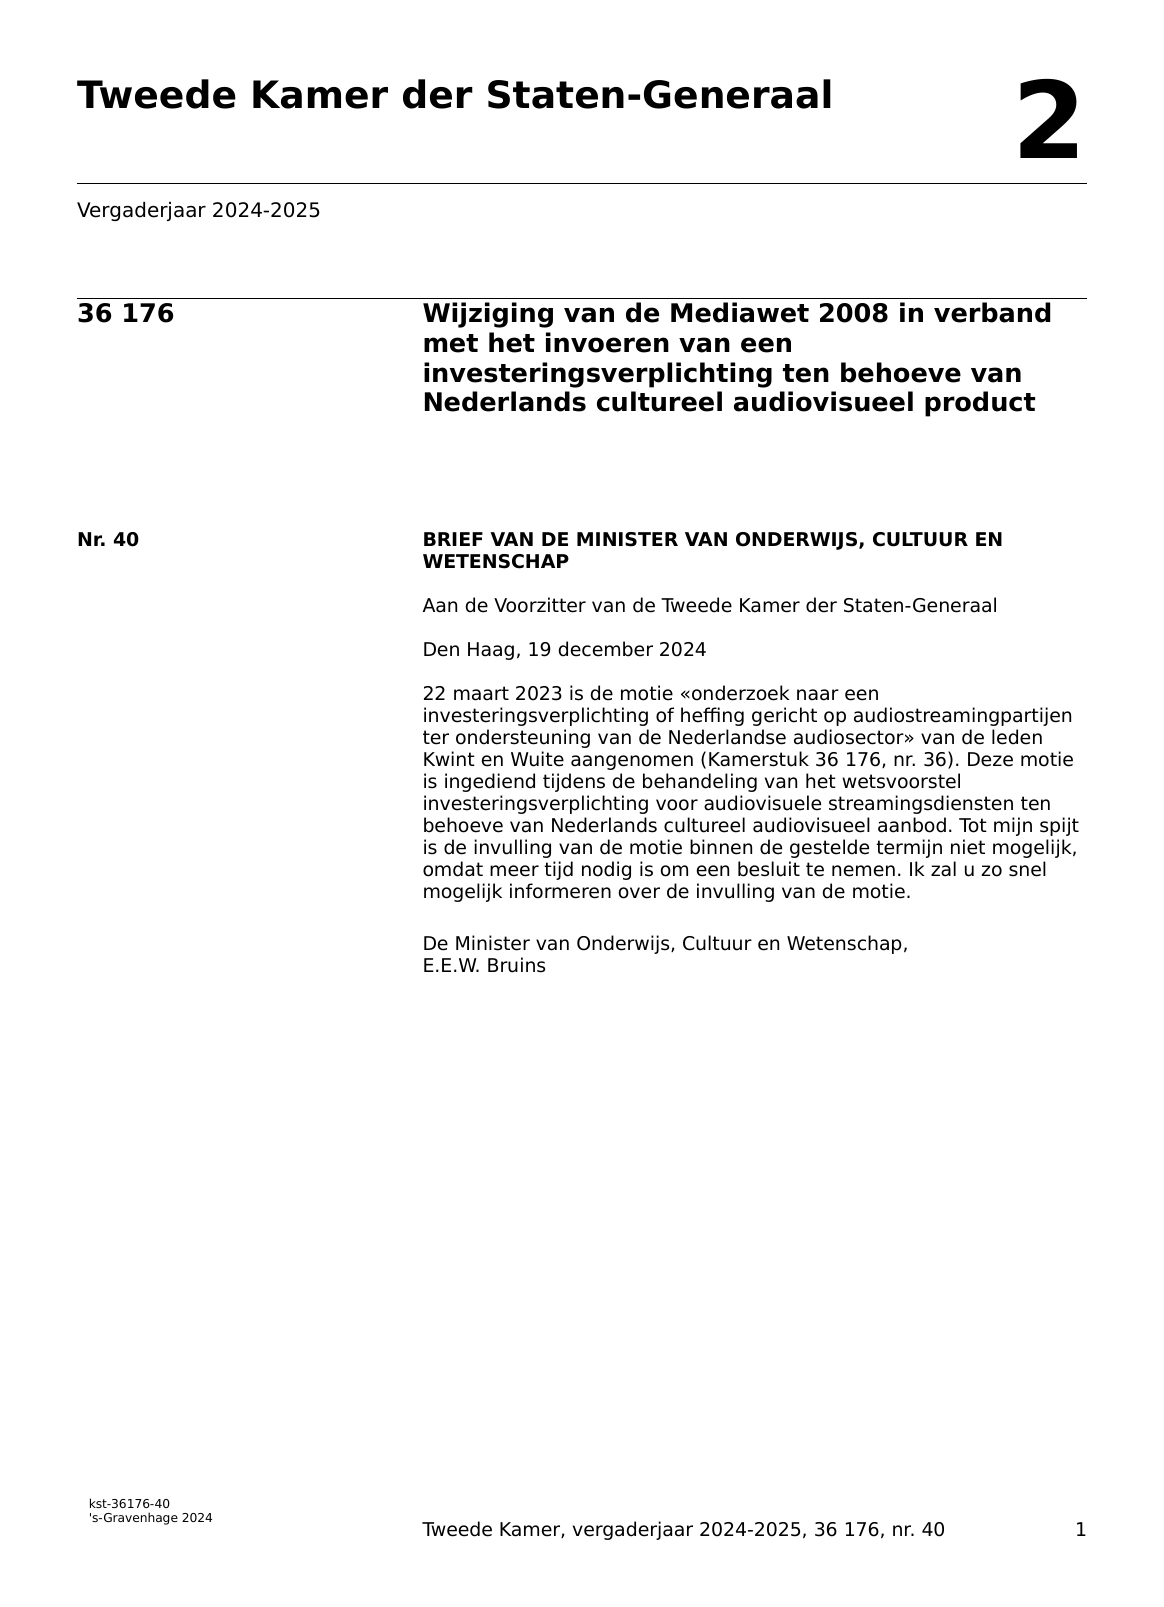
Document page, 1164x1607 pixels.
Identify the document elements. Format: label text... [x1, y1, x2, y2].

table_header 2 [886, 59, 1087, 183]
text kst-36176-40 [88, 1497, 323, 1511]
table_cell Vergaderjaar 2024-2025 [77, 184, 1087, 298]
subtitle 36 176 Wijziging van de Mediawet 2008 in verband met het invoeren van een investeringsverplichting ten behoeve van Nederlands cultureel audiovisueel product [77, 299, 1087, 418]
text De Minister van Onderwijs, Cultuur en Wetenschap, E.E.W. Bruins [422, 933, 1087, 977]
text Den Haag, 19 december 2024 [422, 639, 1087, 661]
text 's-Gravenhage 2024 [88, 1511, 323, 1525]
table_header Tweede Kamer der Staten-Generaal [77, 59, 886, 183]
subtitle Nr. 40 BRIEF VAN DE MINISTER VAN ONDERWIJS, CULTUUR EN WETENSCHAP [77, 529, 1087, 573]
text Aan de Voorzitter van de Tweede Kamer der Staten-Generaal [422, 595, 1087, 617]
text 22 maart 2023 is de motie «onderzoek naar een investeringsverplichting of heffing gericht op audiostreamingpartijen ter ondersteuning van de Nederlandse audiosector» van de leden Kwint en Wuite aangenomen (Kamerstuk 36 176, nr. 36). Deze motie is ingediend tijdens de behandeling van het wetsvoorstel investeringsverplichting voor audiovisuele streamingsdiensten ten behoeve van Nederlands cultureel audiovisueel aanbod. Tot mijn spijt is de invulling van de motie binnen de gestelde termijn niet mogelijk, omdat meer tijd nodig is om een besluit te nemen. Ik zal u zo snel mogelijk informeren over de invulling van de motie. [422, 683, 1087, 903]
